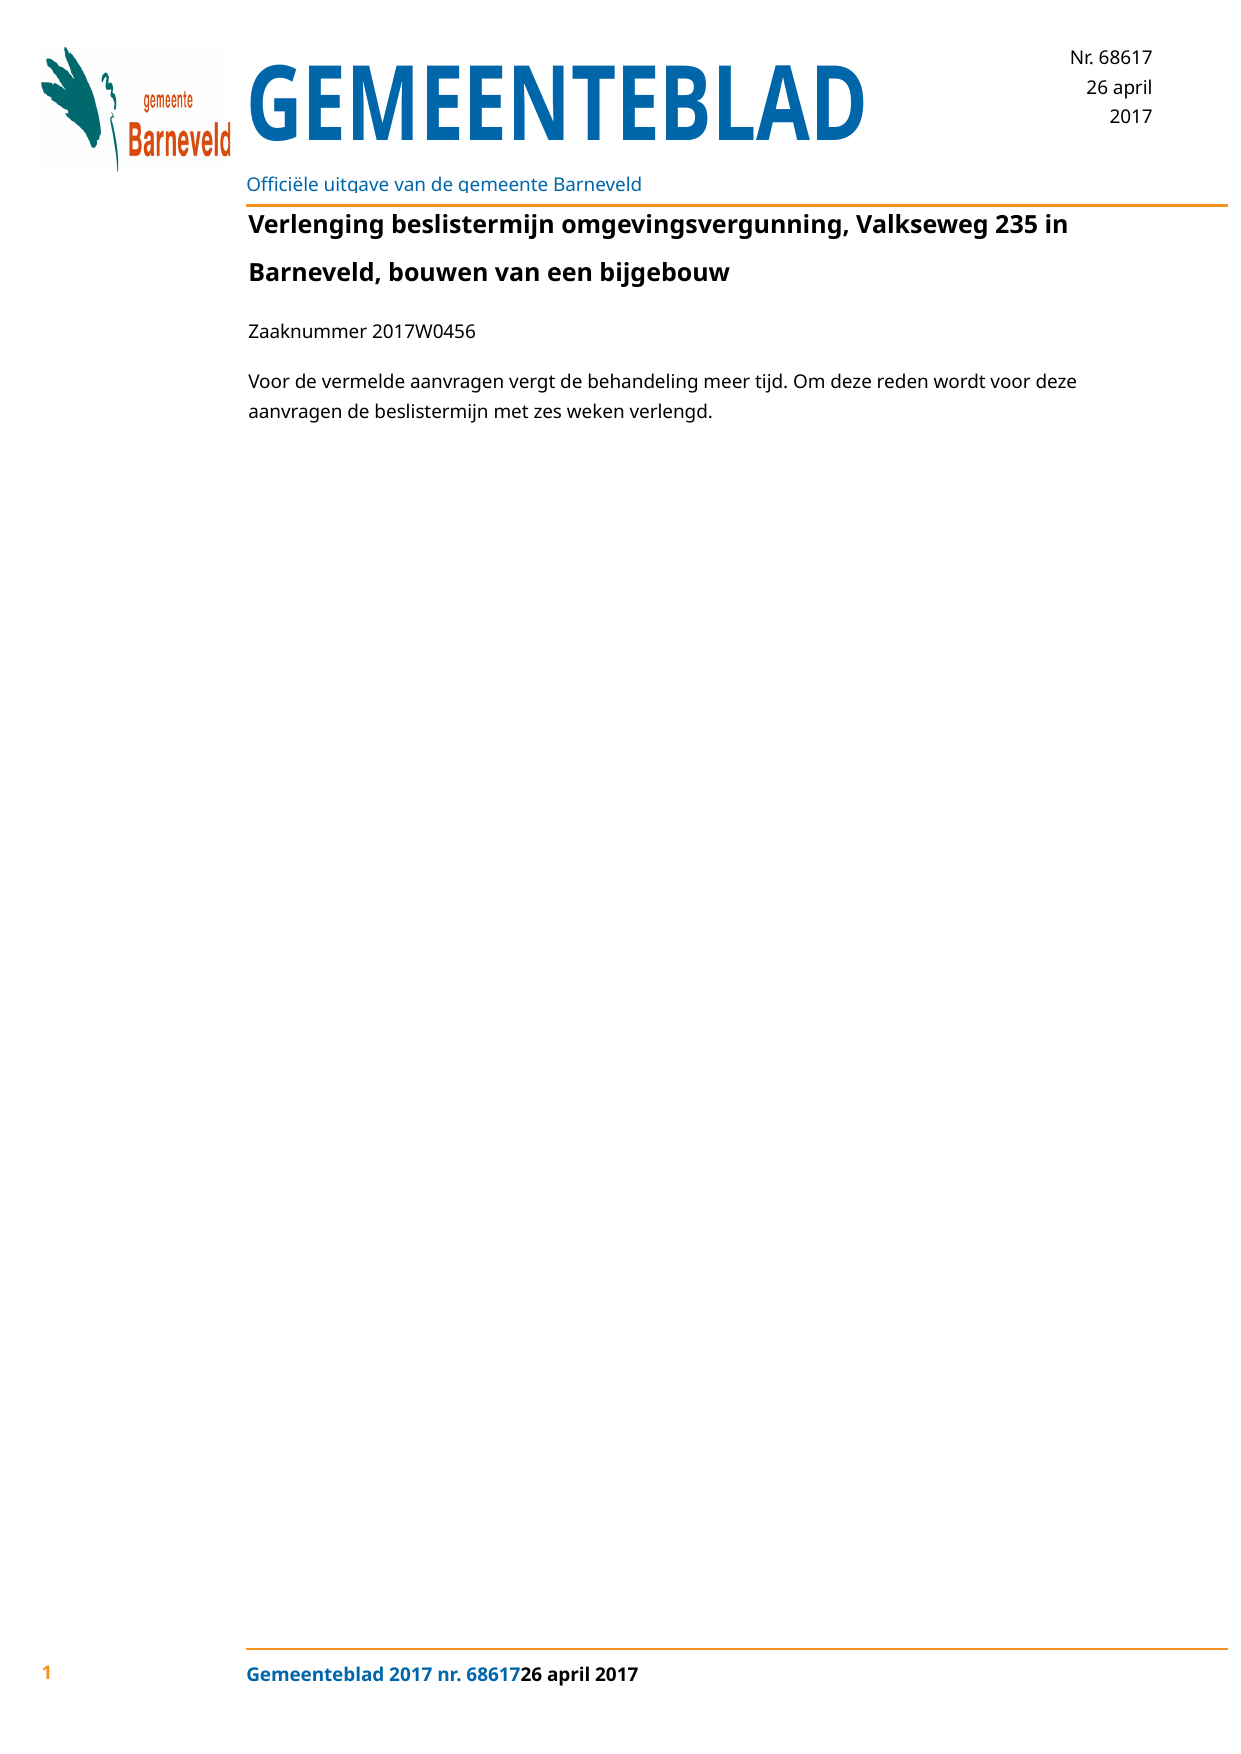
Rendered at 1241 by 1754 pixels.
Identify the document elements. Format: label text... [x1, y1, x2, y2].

picture [41, 47, 231, 172]
text Voor de vermelde aanvragen vergt de behandeling meer tijd. Om deze reden wordt voor deze aanvragen de beslistermijn met zes weken verlengd. [248, 368, 1152, 424]
text Verlenging beslistermijn omgevingsvergunning, Valkseweg 235 in Barneveld, bouwen van een bijgebouw [248, 207, 1152, 288]
text Zaaknummer 2017W0456 [248, 318, 1152, 344]
